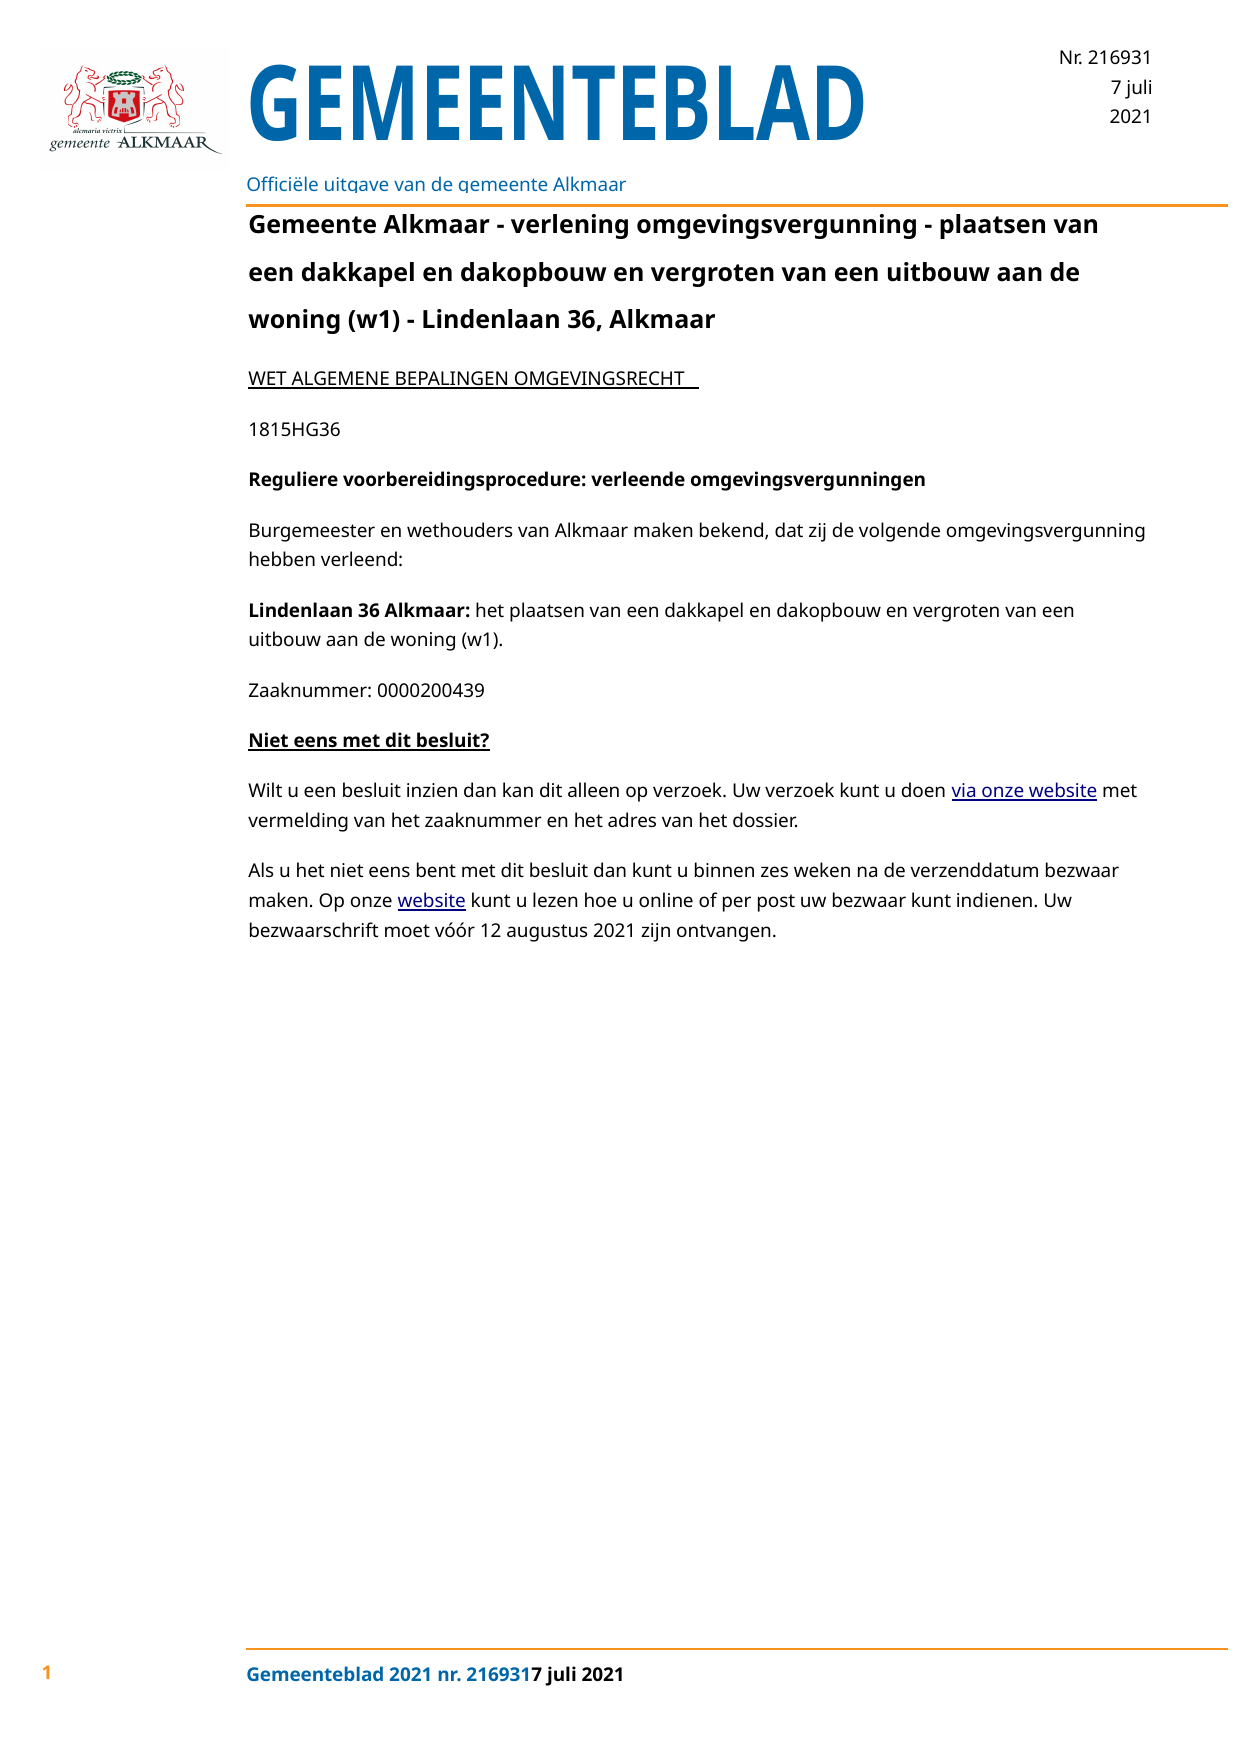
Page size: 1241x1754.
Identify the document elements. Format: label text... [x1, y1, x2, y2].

text Niet eens met dit besluit? [248, 727, 1152, 753]
text Wilt u een besluit inzien dan kan dit alleen op verzoek. Uw verzoek kunt u doen via onze website met vermelding van het zaaknummer en het adres van het dossier. [248, 778, 1152, 833]
text Als u het niet eens bent met dit besluit dan kunt u binnen zes weken na de verzenddatum bezwaar maken. Op onze website kunt u lezen hoe u online of per post uw bezwaar kunt indienen. Uw bezwaarschrift moet vóór 12 augustus 2021 zijn ontvangen. [248, 858, 1152, 942]
text Gemeente Alkmaar - verlening omgevingsvergunning - plaatsen van een dakkapel en dakopbouw en vergroten van een uitbouw aan de woning (w1) - Lindenlaan 36, Alkmaar [248, 207, 1152, 336]
text Burgemeester en wethouders van Alkmaar maken bekend, dat zij de volgende omgevingsvergunning hebben verleend: [248, 517, 1152, 572]
text Reguliere voorbereidingsprocedure: verleende omgevingsvergunningen [248, 466, 1152, 492]
text 1815HG36 [248, 416, 1152, 442]
picture [41, 47, 231, 172]
text Lindenlaan 36 Alkmaar: het plaatsen van een dakkapel en dakopbouw en vergroten van een uitbouw aan de woning (w1). [248, 597, 1152, 652]
text Zaaknummer: 0000200439 [248, 677, 1152, 702]
text WET ALGEMENE BEPALINGEN OMGEVINGSRECHT [248, 366, 1152, 391]
